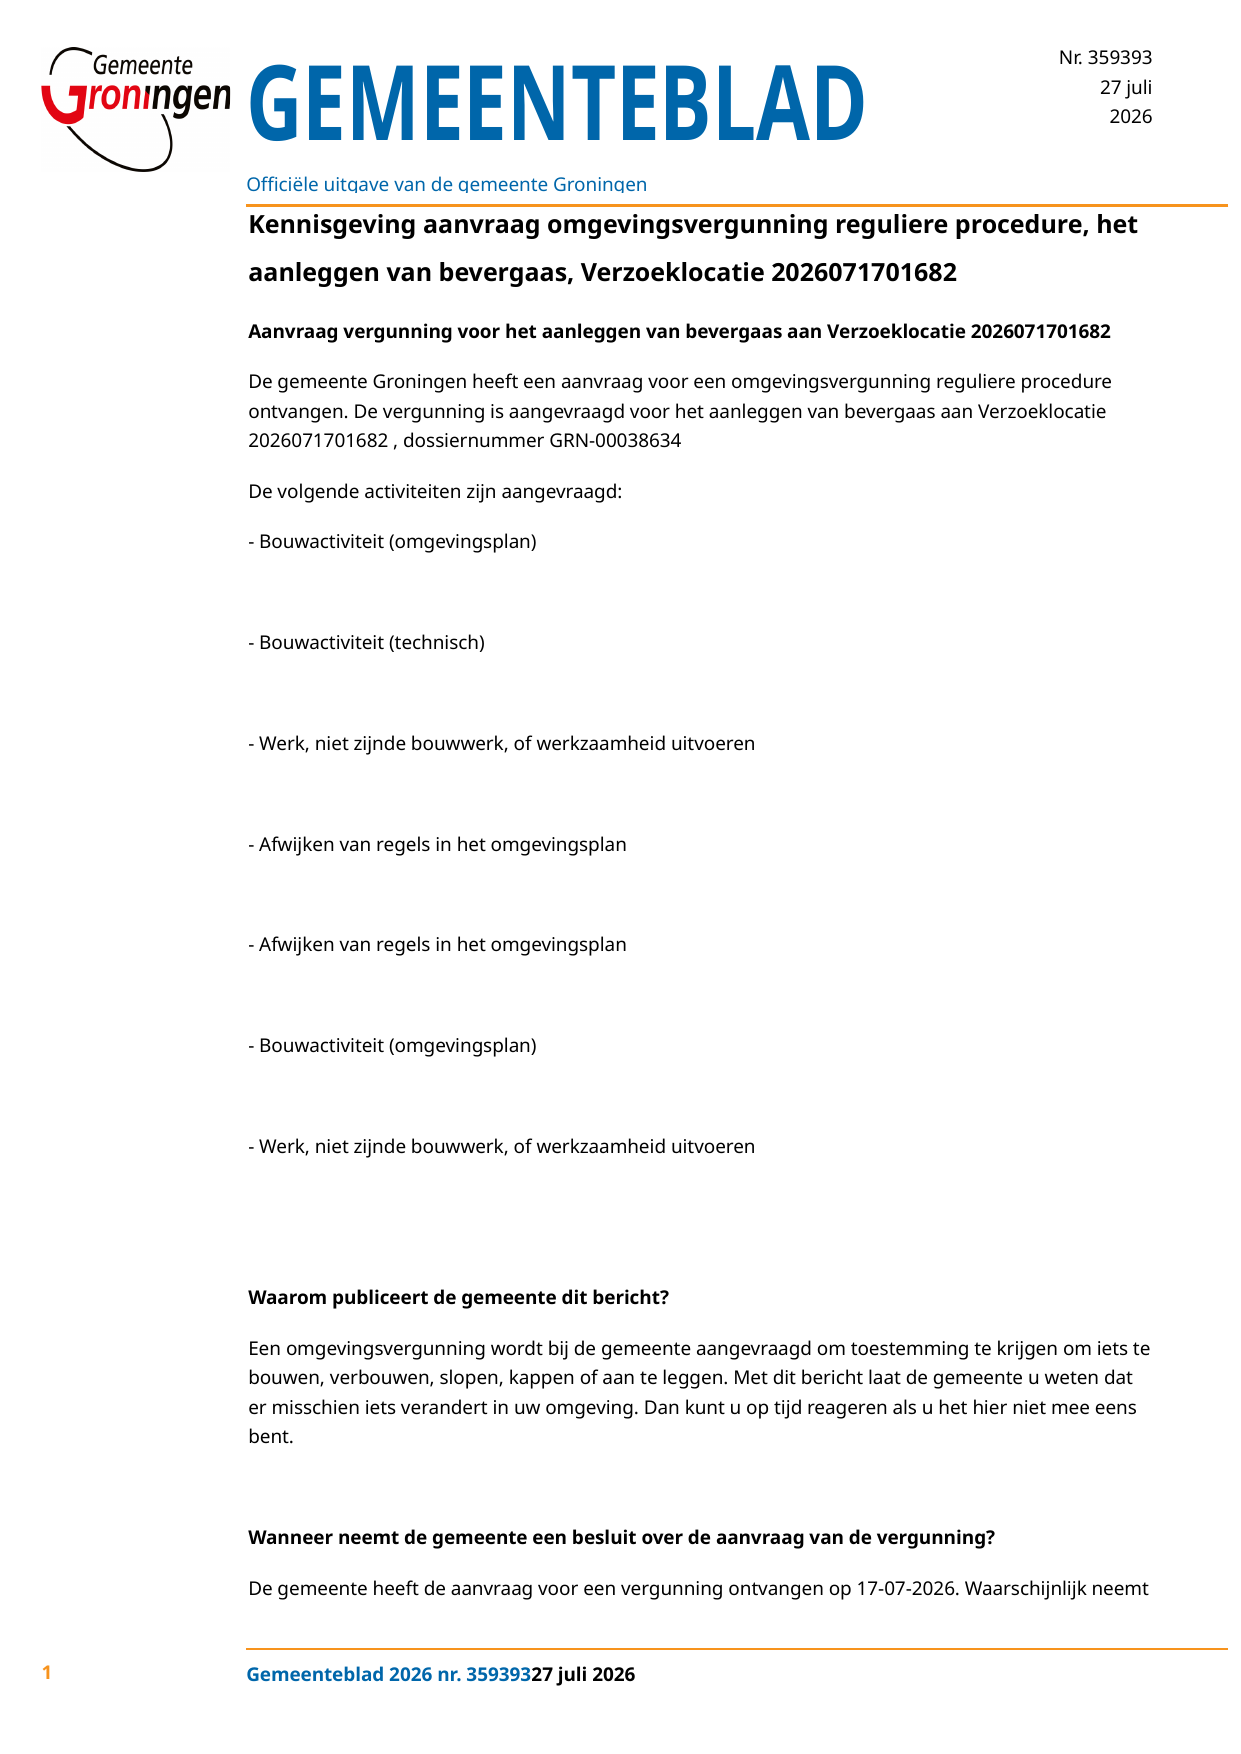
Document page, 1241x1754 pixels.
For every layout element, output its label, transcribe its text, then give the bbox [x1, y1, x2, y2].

text Een omgevingsvergunning wordt bij de gemeente aangevraagd om toestemming te krijgen om iets te bouwen, verbouwen, slopen, kappen of aan te leggen. Met dit bericht laat de gemeente u weten dat er misschien iets verandert in uw omgeving. Dan kunt u op tijd reageren als u het hier niet mee eens bent. [248, 1335, 1152, 1449]
text - Afwijken van regels in het omgevingsplan [248, 932, 1152, 957]
text - Bouwactiviteit (omgevingsplan) [248, 528, 1152, 554]
text De volgende activiteiten zijn aangevraagd: [248, 478, 1152, 504]
text - Werk, niet zijnde bouwwerk, of werkzaamheid uitvoeren [248, 730, 1152, 756]
text De gemeente heeft de aanvraag voor een vergunning ontvangen op 17-07-2026. Waarschijnlijk neemt [248, 1575, 1152, 1601]
text - Bouwactiviteit (technisch) [248, 629, 1152, 655]
picture [41, 47, 231, 172]
text De gemeente Groningen heeft een aanvraag voor een omgevingsvergunning reguliere procedure ontvangen. De vergunning is aangevraagd voor het aanleggen van bevergaas aan Verzoeklocatie 2026071701682 , dossiernummer GRN-00038634 [248, 368, 1152, 453]
text Waarom publiceert de gemeente dit bericht? [248, 1284, 1152, 1310]
text - Afwijken van regels in het omgevingsplan [248, 831, 1152, 857]
text - Werk, niet zijnde bouwwerk, of werkzaamheid uitvoeren [248, 1133, 1152, 1159]
text - Bouwactiviteit (omgevingsplan) [248, 1032, 1152, 1058]
text Wanneer neemt de gemeente een besluit over de aanvraag van de vergunning? [248, 1524, 1152, 1550]
text Kennisgeving aanvraag omgevingsvergunning reguliere procedure, het aanleggen van bevergaas, Verzoeklocatie 2026071701682 [248, 207, 1152, 288]
text Aanvraag vergunning voor het aanleggen van bevergaas aan Verzoeklocatie 2026071701682 [248, 318, 1152, 344]
